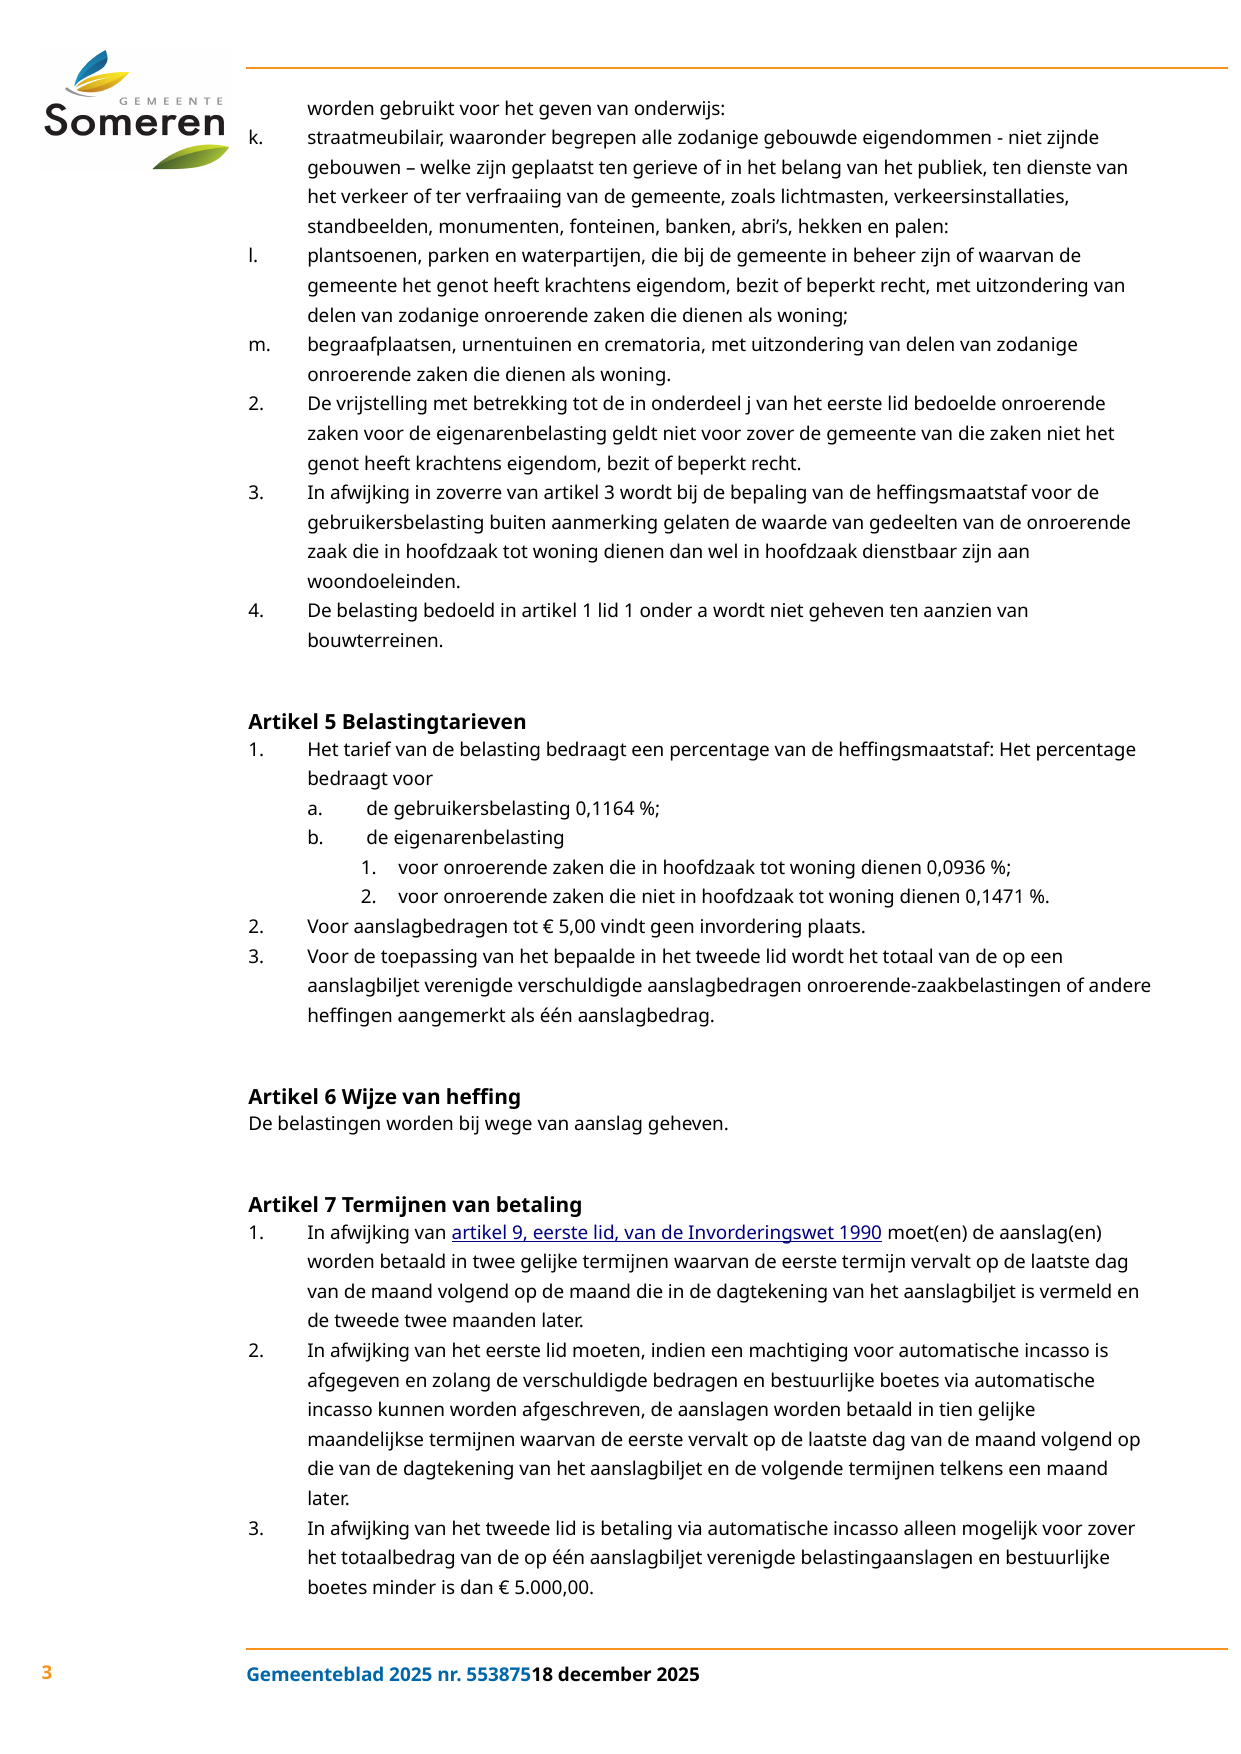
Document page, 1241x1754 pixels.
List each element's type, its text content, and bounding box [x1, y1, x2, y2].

list In afwijking van het eerste lid moeten, indien een machtiging voor automatische incasso is afgegeven en zolang de verschuldigde bedragen en bestuurlijke boetes via automatische incasso kunnen worden afgeschreven, de aanslagen worden betaald in tien gelijke maandelijkse termijnen waarvan de eerste vervalt op de laatste dag van de maand volgend op die van de dagtekening van het aanslagbiljet en de volgende termijnen telkens een maand later. [248, 1337, 1152, 1511]
list Het tarief van de belasting bedraagt een percentage van de heffingsmaatstaf: Het percentage bedraagt voor [248, 736, 1152, 791]
list De belasting bedoeld in artikel 1 lid 1 onder a wordt niet geheven ten aanzien van bouwterreinen. [248, 598, 1152, 653]
list plantsoenen, parken en waterpartijen, die bij de gemeente in beheer zijn of waarvan de gemeente het genot heeft krachtens eigendom, bezit of beperkt recht, met uitzondering van delen van zodanige onroerende zaken die dienen als woning; [248, 243, 1152, 328]
list In afwijking van artikel 9, eerste lid, van de Invorderingswet 1990 moet(en) de aanslag(en) worden betaald in twee gelijke termijnen waarvan de eerste termijn vervalt op de laatste dag van de maand volgend op de maand die in de dagtekening van het aanslagbiljet is vermeld en de tweede twee maanden later. [248, 1219, 1152, 1333]
list In afwijking in zoverre van artikel 3 wordt bij de bepaling van de heffingsmaatstaf voor de gebruikersbelasting buiten aanmerking gelaten de waarde van gedeelten van de onroerende zaak die in hoofdzaak tot woning dienen dan wel in hoofdzaak dienstbaar zijn aan woondoeleinden. [248, 479, 1152, 594]
list voor onroerende zaken die niet in hoofdzaak tot woning dienen 0,1471 %. [361, 884, 1152, 909]
list de gebruikersbelasting 0,1164 %; [307, 795, 1152, 821]
text Artikel 6 Wijze van heffing [248, 1082, 1152, 1110]
list begraafplaatsen, urnentuinen en crematoria, met uitzondering van delen van zodanige onroerende zaken die dienen als woning. [248, 331, 1152, 387]
picture [41, 47, 231, 172]
list worden gebruikt voor het geven van onderwijs: [248, 95, 1152, 121]
text Artikel 5 Belastingtarieven [248, 707, 1152, 736]
list In afwijking van het tweede lid is betaling via automatische incasso alleen mogelijk voor zover het totaalbedrag van de op één aanslagbiljet verenigde belastingaanslagen en bestuurlijke boetes minder is dan € 5.000,00. [248, 1515, 1152, 1599]
text Artikel 7 Termijnen van betaling [248, 1190, 1152, 1219]
text De belastingen worden bij wege van aanslag geheven. [248, 1110, 1152, 1136]
list De vrijstelling met betrekking tot de in onderdeel j van het eerste lid bedoelde onroerende zaken voor de eigenarenbelasting geldt niet voor zover de gemeente van die zaken niet het genot heeft krachtens eigendom, bezit of beperkt recht. [248, 391, 1152, 476]
list Voor aanslagbedragen tot € 5,00 vindt geen invordering plaats. [248, 913, 1152, 939]
list voor onroerende zaken die in hoofdzaak tot woning dienen 0,0936 %; [361, 854, 1152, 880]
list straatmeubilair, waaronder begrepen alle zodanige gebouwde eigendommen - niet zijnde gebouwen – welke zijn geplaatst ten gerieve of in het belang van het publiek, ten dienste van het verkeer of ter verfraaiing van de gemeente, zoals lichtmasten, verkeersinstallaties, standbeelden, monumenten, fonteinen, banken, abri’s, hekken en palen: [248, 124, 1152, 239]
list Voor de toepassing van het bepaalde in het tweede lid wordt het totaal van de op een aanslagbiljet verenigde verschuldigde aanslagbedragen onroerende-zaakbelastingen of andere heffingen aangemerkt als één aanslagbedrag. [248, 943, 1152, 1028]
list de eigenarenbelasting [307, 824, 1152, 850]
